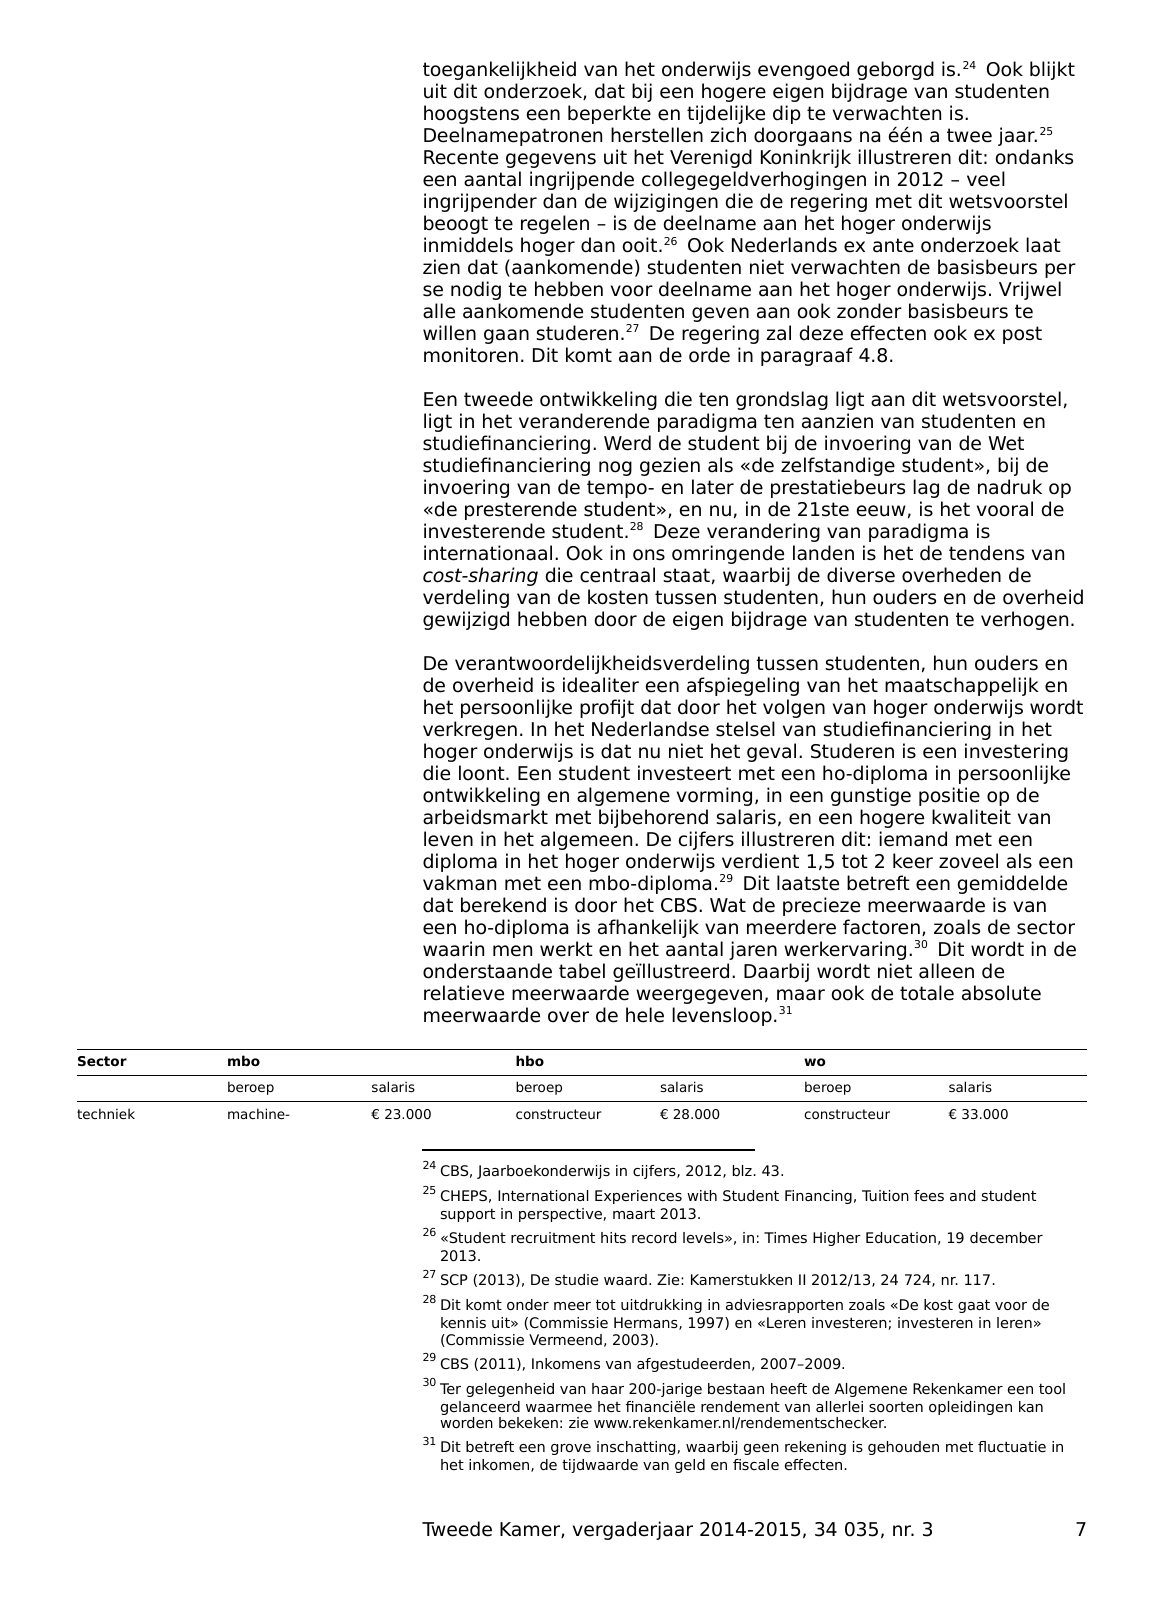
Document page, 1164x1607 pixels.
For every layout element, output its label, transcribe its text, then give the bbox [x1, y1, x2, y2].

table_cell salaris [365, 1076, 509, 1101]
table_cell machine- [221, 1102, 365, 1122]
table_cell salaris [654, 1076, 798, 1101]
table_cell beroep [510, 1076, 654, 1101]
table_header mbo [221, 1050, 509, 1074]
text CBS, Jaarboekonderwijs in cijfers, 2012, blz. 43. [422, 1159, 1087, 1181]
text Ter gelegenheid van haar 200-jarige bestaan heeft de Algemene Rekenkamer een tool gelanceerd waarmee het financiële rendement van allerlei soorten opleidingen kan worden bekeken: zie www.rekenkamer.nl/rendementschecker. [422, 1377, 1087, 1432]
table_cell beroep [221, 1076, 365, 1101]
text SCP (2013), De studie waard. Zie: Kamerstukken II 2012/13, 24 724, nr. 117. [422, 1268, 1087, 1290]
table_cell € 28.000 [654, 1102, 798, 1122]
table_cell [77, 1076, 221, 1101]
table_cell € 33.000 [942, 1102, 1087, 1122]
table_cell techniek [77, 1102, 221, 1122]
table_header Sector [77, 1050, 221, 1074]
text CBS (2011), Inkomens van afgestudeerden, 2007–2009. [422, 1352, 1087, 1374]
table_cell salaris [942, 1076, 1087, 1101]
table_header hbo [510, 1050, 798, 1074]
table_cell constructeur [798, 1102, 942, 1122]
text toegankelijkheid van het onderwijs evengoed geborgd is. Ook blijkt uit dit onderzoek, dat bij een hogere eigen bijdrage van studenten hoogstens een beperkte en tijdelijke dip te verwachten is. Deelnamepatronen herstellen zich doorgaans na één a twee jaar. Recente gegevens uit het Verenigd Koninkrijk illustreren dit: ondanks een aantal ingrijpende collegegeldverhogingen in 2012 – veel ingrijpender dan de wijzigingen die de regering met dit wetsvoorstel beoogt te regelen – is de deelname aan het hoger onderwijs inmiddels hoger dan ooit. Ook Nederlands ex ante onderzoek laat zien dat (aankomende) studenten niet verwachten de basisbeurs per se nodig te hebben voor deelname aan het hoger onderwijs. Vrijwel alle aankomende studenten geven aan ook zonder basisbeurs te willen gaan studeren. De regering zal deze effecten ook ex post monitoren. Dit komt aan de orde in paragraaf 4.8. [422, 59, 1087, 367]
text De verantwoordelijkheidsverdeling tussen studenten, hun ouders en de overheid is idealiter een afspiegeling van het maatschappelijk en het persoonlijke profijt dat door het volgen van hoger onderwijs wordt verkregen. In het Nederlandse stelsel van studiefinanciering in het hoger onderwijs is dat nu niet het geval. Studeren is een investering die loont. Een student investeert met een ho-diploma in persoonlijke ontwikkeling en algemene vorming, in een gunstige positie op de arbeidsmarkt met bijbehorend salaris, en een hogere kwaliteit van leven in het algemeen. De cijfers illustreren dit: iemand met een diploma in het hoger onderwijs verdient 1,5 tot 2 keer zoveel als een vakman met een mbo-diploma. Dit laatste betreft een gemiddelde dat berekend is door het CBS. Wat de precieze meerwaarde is van een ho-diploma is afhankelijk van meerdere factoren, zoals de sector waarin men werkt en het aantal jaren werkervaring. Dit wordt in de onderstaande tabel geïllustreerd. Daarbij wordt niet alleen de relatieve meerwaarde weergegeven, maar ook de totale absolute meerwaarde over de hele levensloop. [422, 653, 1087, 1027]
text «Student recruitment hits record levels», in: Times Higher Education, 19 december 2013. [422, 1226, 1087, 1265]
table_cell constructeur [510, 1102, 654, 1122]
text Een tweede ontwikkeling die ten grondslag ligt aan dit wetsvoorstel, ligt in het veranderende paradigma ten aanzien van studenten en studiefinanciering. Werd de student bij de invoering van de Wet studiefinanciering nog gezien als «de zelfstandige student», bij de invoering van de tempo- en later de prestatiebeurs lag de nadruk op «de presterende student», en nu, in de 21ste eeuw, is het vooral de investerende student. Deze verandering van paradigma is internationaal. Ook in ons omringende landen is het de tendens van cost-sharing die centraal staat, waarbij de diverse overheden de verdeling van de kosten tussen studenten, hun ouders en de overheid gewijzigd hebben door de eigen bijdrage van studenten te verhogen. [422, 389, 1087, 631]
table_header wo [798, 1050, 1087, 1074]
text Dit betreft een grove inschatting, waarbij geen rekening is gehouden met fluctuatie in het inkomen, de tijdwaarde van geld en fiscale effecten. [422, 1435, 1087, 1474]
text CHEPS, International Experiences with Student Financing, Tuition fees and student support in perspective, maart 2013. [422, 1184, 1087, 1223]
table_cell beroep [798, 1076, 942, 1101]
table_cell € 23.000 [365, 1102, 509, 1122]
text Dit komt onder meer tot uitdrukking in adviesrapporten zoals «De kost gaat voor de kennis uit» (Commissie Hermans, 1997) en «Leren investeren; investeren in leren» (Commissie Vermeend, 2003). [422, 1293, 1087, 1349]
